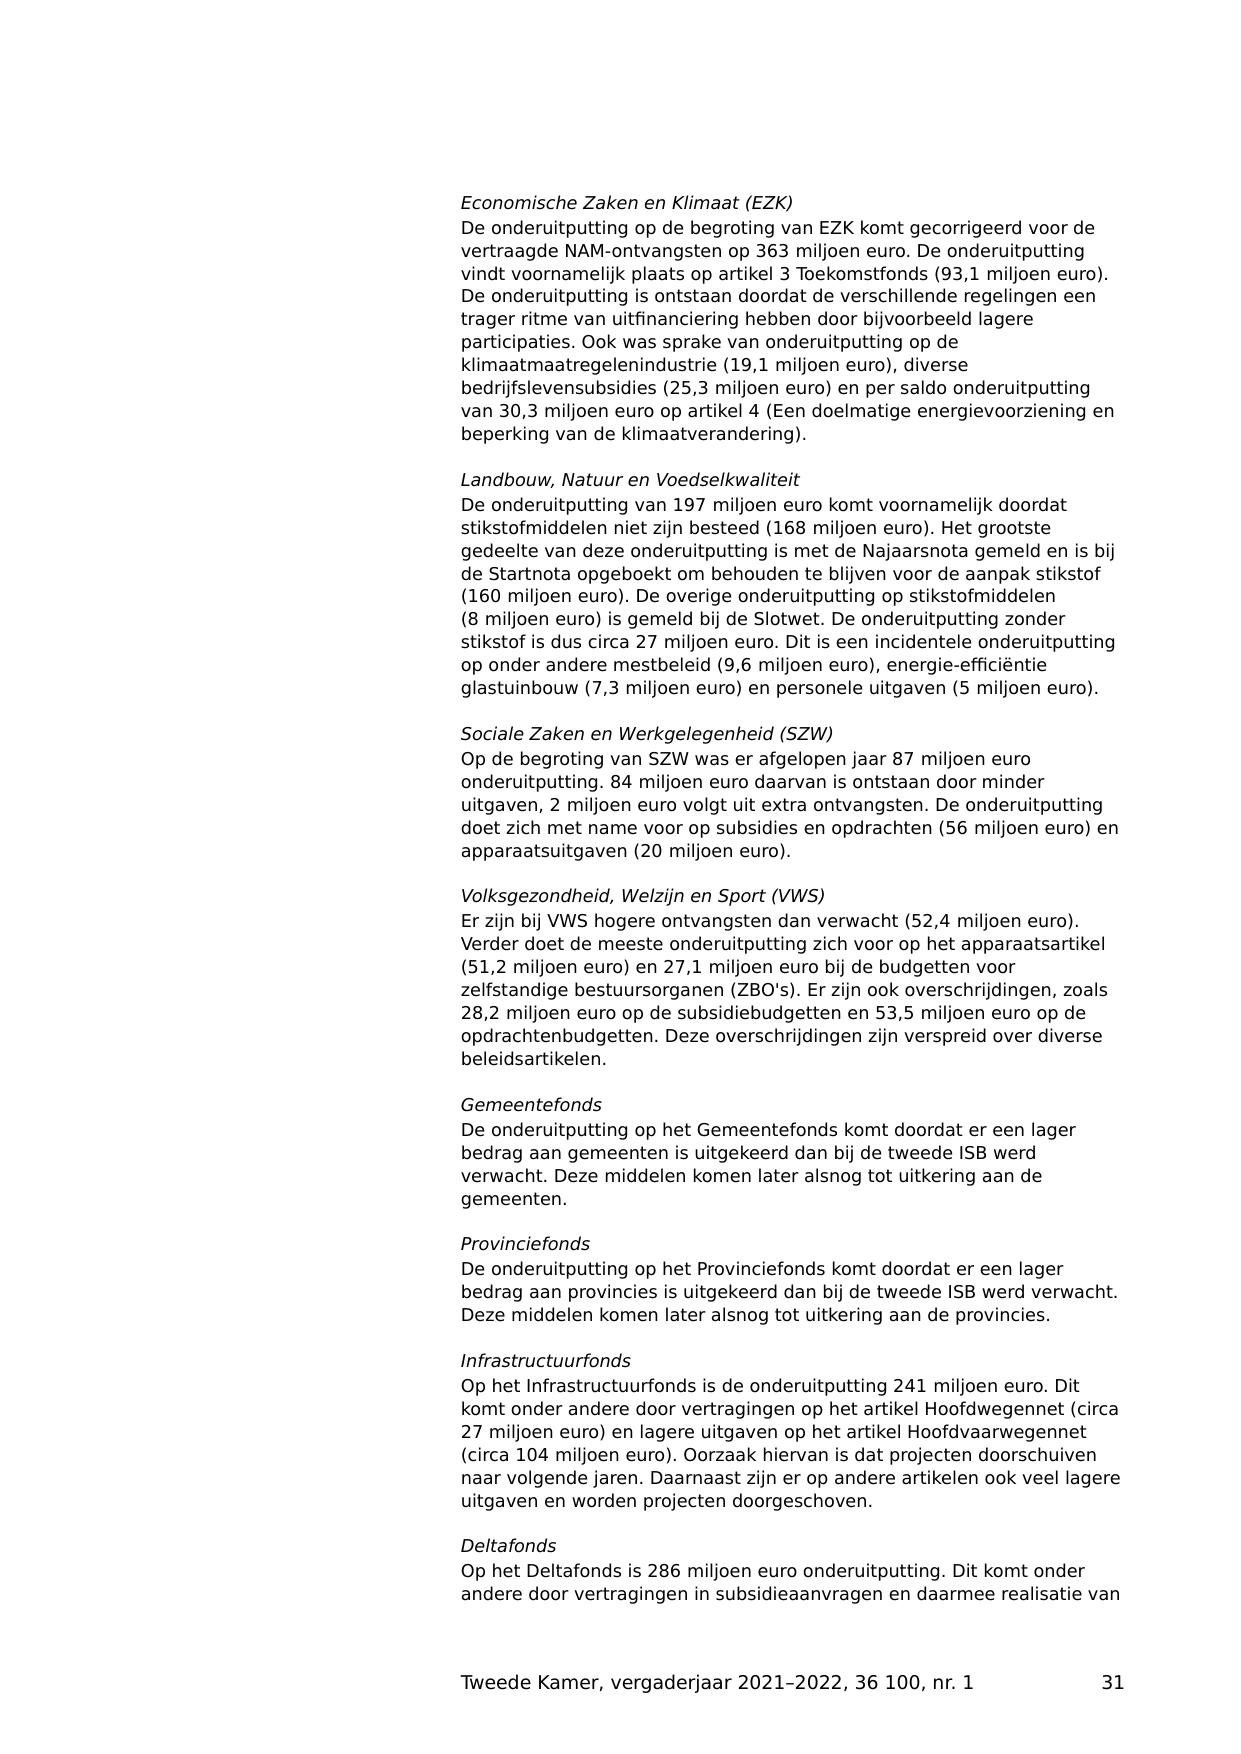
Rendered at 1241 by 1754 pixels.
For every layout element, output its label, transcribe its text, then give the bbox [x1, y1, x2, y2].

text De onderuitputting op het Provinciefonds komt doordat er een lager bedrag aan provincies is uitgekeerd dan bij de tweede ISB werd verwacht. Deze middelen komen later alsnog tot uitkering aan de provincies. [461, 1257, 1125, 1326]
text De onderuitputting op het Gemeentefonds komt doordat er een lager bedrag aan gemeenten is uitgekeerd dan bij de tweede ISB werd verwacht. Deze middelen komen later alsnog tot uitkering aan de gemeenten. [461, 1118, 1125, 1209]
text Sociale Zaken en Werkgelegenheid (SZW) [461, 722, 1125, 745]
text Provinciefonds [461, 1232, 1125, 1255]
text Op de begroting van SZW was er afgelopen jaar 87 miljoen euro onderuitputting. 84 miljoen euro daarvan is ontstaan door minder uitgaven, 2 miljoen euro volgt uit extra ontvangsten. De onderuitputting doet zich met name voor op subsidies en opdrachten (56 miljoen euro) en apparaatsuitgaven (20 miljoen euro). [461, 747, 1125, 862]
text Landbouw, Natuur en Voedselkwaliteit [461, 468, 1125, 491]
text Er zijn bij VWS hogere ontvangsten dan verwacht (52,4 miljoen euro). Verder doet de meeste onderuitputting zich voor op het apparaatsartikel (51,2 miljoen euro) en 27,1 miljoen euro bij de budgetten voor zelfstandige bestuursorganen (ZBO's). Er zijn ook overschrijdingen, zoals 28,2 miljoen euro op de subsidiebudgetten en 53,5 miljoen euro op de opdrachtenbudgetten. Deze overschrijdingen zijn verspreid over diverse beleidsartikelen. [461, 909, 1125, 1070]
text Gemeentefonds [461, 1093, 1125, 1116]
text Op het Deltafonds is 286 miljoen euro onderuitputting. Dit komt onder andere door vertragingen in subsidieaanvragen en daarmee realisatie van [461, 1559, 1125, 1605]
text De onderuitputting op de begroting van EZK komt gecorrigeerd voor de vertraagde NAM-ontvangsten op 363 miljoen euro. De onderuitputting vindt voornamelijk plaats op artikel 3 Toekomstfonds (93,1 miljoen euro). De onderuitputting is ontstaan doordat de verschillende regelingen een trager ritme van uitfinanciering hebben door bijvoorbeeld lagere participaties. Ook was sprake van onderuitputting op de klimaatmaatregelenindustrie (19,1 miljoen euro), diverse bedrijfslevensubsidies (25,3 miljoen euro) en per saldo onderuitputting van 30,3 miljoen euro op artikel 4 (Een doelmatige energievoorziening en beperking van de klimaatverandering). [461, 216, 1125, 445]
text Op het Infrastructuurfonds is de onderuitputting 241 miljoen euro. Dit komt onder andere door vertragingen op het artikel Hoofdwegennet (circa 27 miljoen euro) en lagere uitgaven op het artikel Hoofdvaarwegennet (circa 104 miljoen euro). Oorzaak hiervan is dat projecten doorschuiven naar volgende jaren. Daarnaast zijn er op andere artikelen ook veel lagere uitgaven en worden projecten doorgeschoven. [461, 1374, 1125, 1512]
text Deltafonds [461, 1534, 1125, 1557]
text Infrastructuurfonds [461, 1349, 1125, 1372]
text Economische Zaken en Klimaat (EZK) [461, 191, 1125, 214]
text Volksgezondheid, Welzijn en Sport (VWS) [461, 884, 1125, 907]
text De onderuitputting van 197 miljoen euro komt voornamelijk doordat stikstofmiddelen niet zijn besteed (168 miljoen euro). Het grootste gedeelte van deze onderuitputting is met de Najaarsnota gemeld en is bij de Startnota opgeboekt om behouden te blijven voor de aanpak stikstof (160 miljoen euro). De overige onderuitputting op stikstofmiddelen (8 miljoen euro) is gemeld bij de Slotwet. De onderuitputting zonder stikstof is dus circa 27 miljoen euro. Dit is een incidentele onderuitputting op onder andere mestbeleid (9,6 miljoen euro), energie-efficiëntie glastuinbouw (7,3 miljoen euro) en personele uitgaven (5 miljoen euro). [461, 493, 1125, 699]
